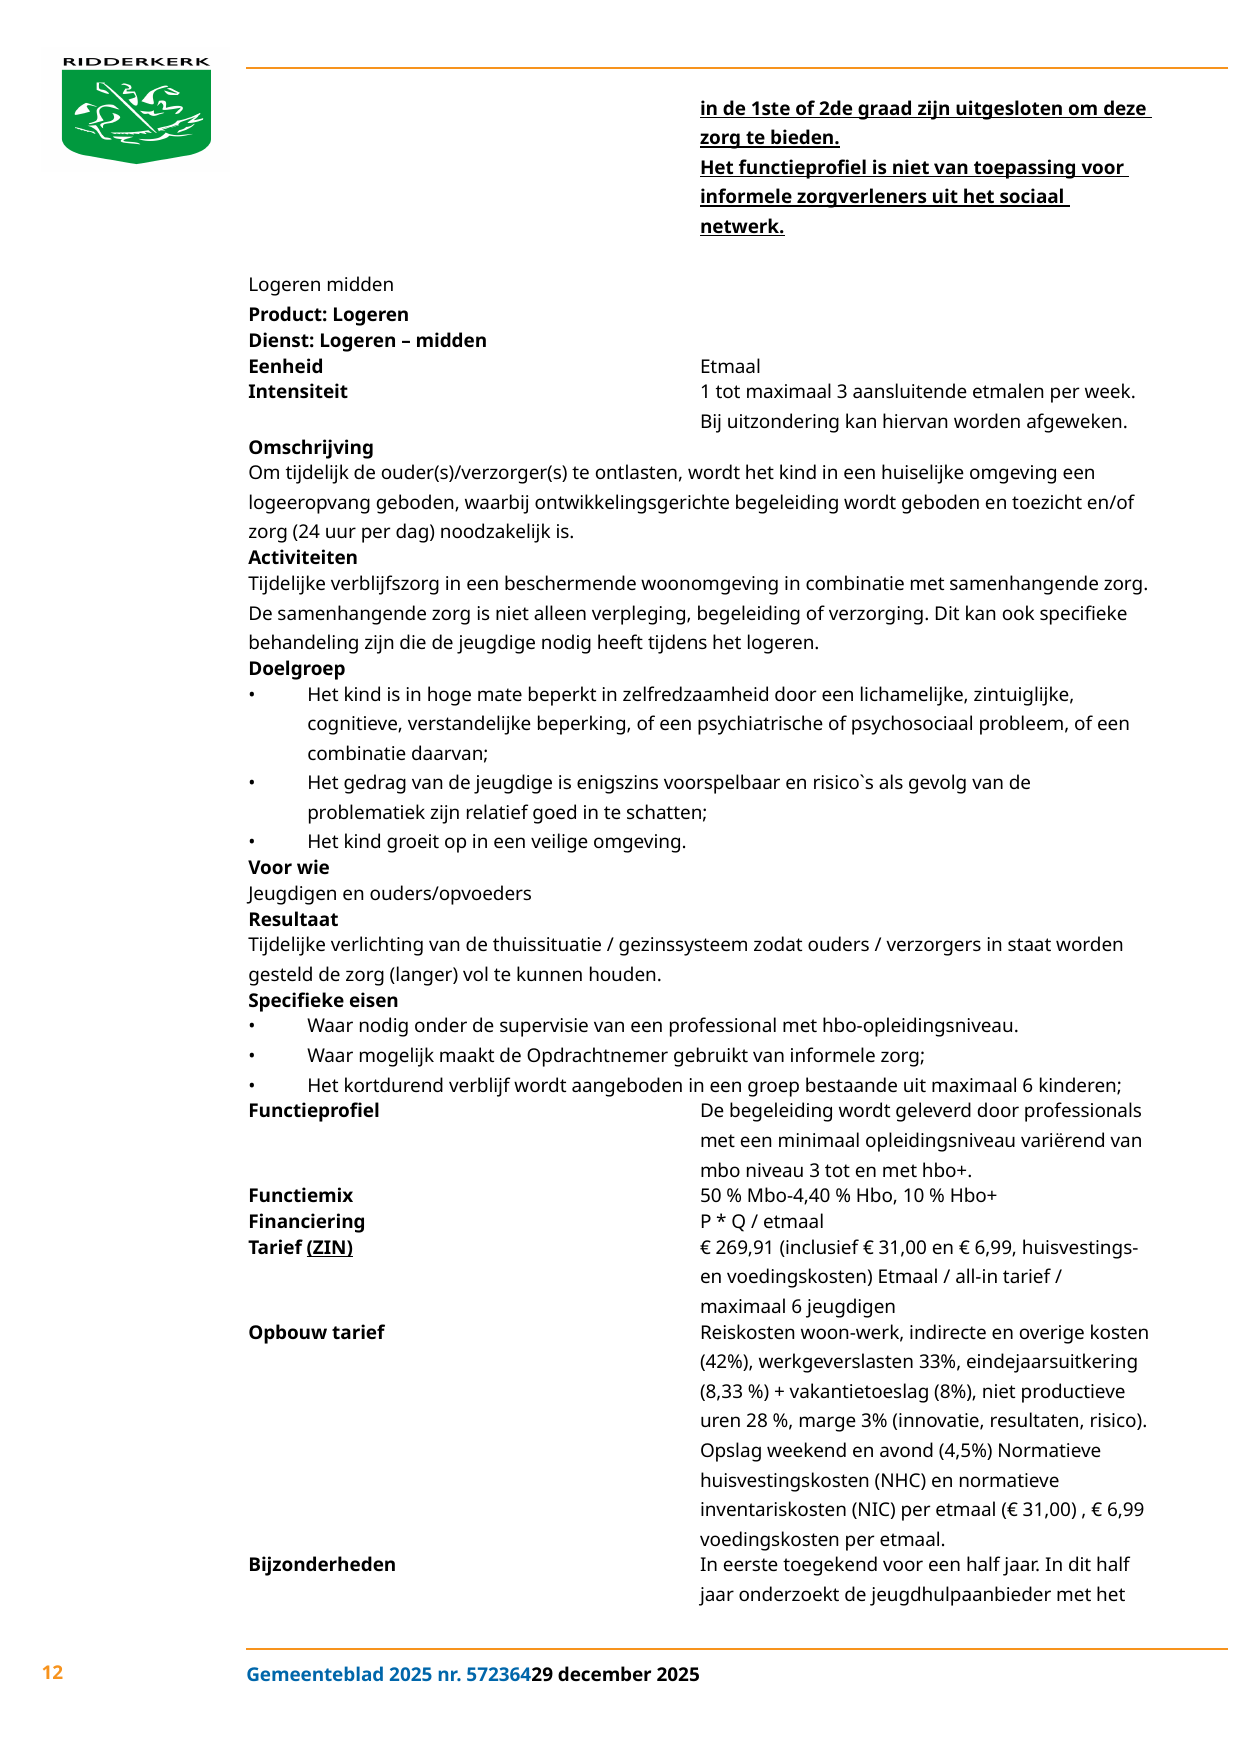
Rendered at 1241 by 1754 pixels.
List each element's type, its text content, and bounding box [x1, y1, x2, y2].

table_cell Tijdelijke verlichting van de thuissituatie / gezinssysteem zodat ouders / verzorgers in staat worden gesteld de zorg (langer) vol te kunnen houden. [248, 932, 1152, 987]
text Logeren midden [248, 272, 1152, 297]
table_cell Dienst: Logeren – midden [248, 327, 1152, 353]
table_cell Reiskosten woon-werk, indirecte en overige kosten (42%), werkgeverslasten 33%, eindejaarsuitkering (8,33 %) + vakantietoeslag (8%), niet productieve uren 28 %, marge 3% (innovatie, resultaten, risico). Opslag weekend en avond (4,5%) Normatieve huisvestingskosten (NHC) en normatieve inventariskosten (NIC) per etmaal (€ 31,00) , € 6,99 voedingskosten per etmaal. [700, 1319, 1152, 1552]
table_cell 50 % Mbo-4,40 % Hbo, 10 % Hbo+ [700, 1183, 1152, 1208]
table_cell Jeugdigen en ouders/opvoeders [248, 880, 1152, 906]
table_cell De begeleiding wordt geleverd door professionals met een minimaal opleidingsniveau variërend van mbo niveau 3 tot en met hbo+. [700, 1098, 1152, 1182]
table_cell In eerste toegekend voor een half jaar. In dit half jaar onderzoekt de jeugdhulpaanbieder met het [700, 1552, 1152, 1607]
table_cell Om tijdelijk de ouder(s)/verzorger(s) te ontlasten, wordt het kind in een huiselijke omgeving een logeeropvang geboden, waarbij ontwikkelingsgerichte begeleiding wordt geboden en toezicht en/of zorg (24 uur per dag) noodzakelijk is. [248, 460, 1152, 544]
table_cell Opbouw tarief [248, 1319, 700, 1552]
table_cell zorg te bieden. Het functieprofiel is niet van toepassing voor informele zorgverleners uit het sociaal netwerk. [700, 118, 1152, 239]
table_cell € 269,91 (inclusief € 31,00 en € 6,99, huisvestings- en voedingskosten) Etmaal / all-in tarief / maximaal 6 jeugdigen [700, 1234, 1152, 1319]
table_cell Waar nodig onder de supervisie van een professional met hbo-opleidingsniveau. Waar mogelijk maakt de Opdrachtnemer gebruikt van informele zorg; Het kortdurend verblijf wordt aangeboden in een groep bestaande uit maximaal 6 kinderen; [248, 1013, 1152, 1098]
table_cell Intensiteit [248, 379, 700, 434]
table_cell Tijdelijke verblijfszorg in een beschermende woonomgeving in combinatie met samenhangende zorg. De samenhangende zorg is niet alleen verpleging, begeleiding of verzorging. Dit kan ook specifieke behandeling zijn die de jeugdige nodig heeft tijdens het logeren. [248, 570, 1152, 655]
table_cell Etmaal [700, 353, 1152, 378]
table_cell Financiering [248, 1208, 700, 1234]
table_cell Voor wie [248, 855, 700, 880]
table_cell 1 tot maximaal 3 aansluitende etmalen per week. Bij uitzondering kan hiervan worden afgeweken. [700, 379, 1152, 434]
table_cell Omschrijving [248, 434, 1152, 459]
table_cell Bijzonderheden [248, 1552, 700, 1607]
table_cell Specifieke eisen [248, 987, 1152, 1013]
table_cell Functiemix [248, 1183, 700, 1208]
table_cell [700, 855, 1152, 880]
table_cell P * Q / etmaal [700, 1208, 1152, 1234]
table_cell Resultaat [248, 906, 1152, 932]
table_cell Eenheid [248, 353, 700, 378]
table_cell Doelgroep [248, 655, 1152, 681]
table_cell Tarief (ZIN) [248, 1234, 700, 1319]
table_cell Activiteiten [248, 545, 1152, 570]
table_header Product: Logeren [248, 301, 1152, 327]
table_cell Functieprofiel [248, 1098, 700, 1182]
table_cell [248, 95, 700, 239]
picture [41, 47, 231, 172]
table_cell Het kind is in hoge mate beperkt in zelfredzaamheid door een lichamelijke, zintuiglijke, cognitieve, verstandelijke beperking, of een psychiatrische of psychosociaal probleem, of een combinatie daarvan; Het gedrag van de jeugdige is enigszins voorspelbaar en risico`s als gevolg van de problematiek zijn relatief goed in te schatten; Het kind groeit op in een veilige omgeving. [248, 681, 1152, 854]
table_cell in de 1ste of 2de graad zijn uitgesloten om deze [700, 95, 1152, 117]
